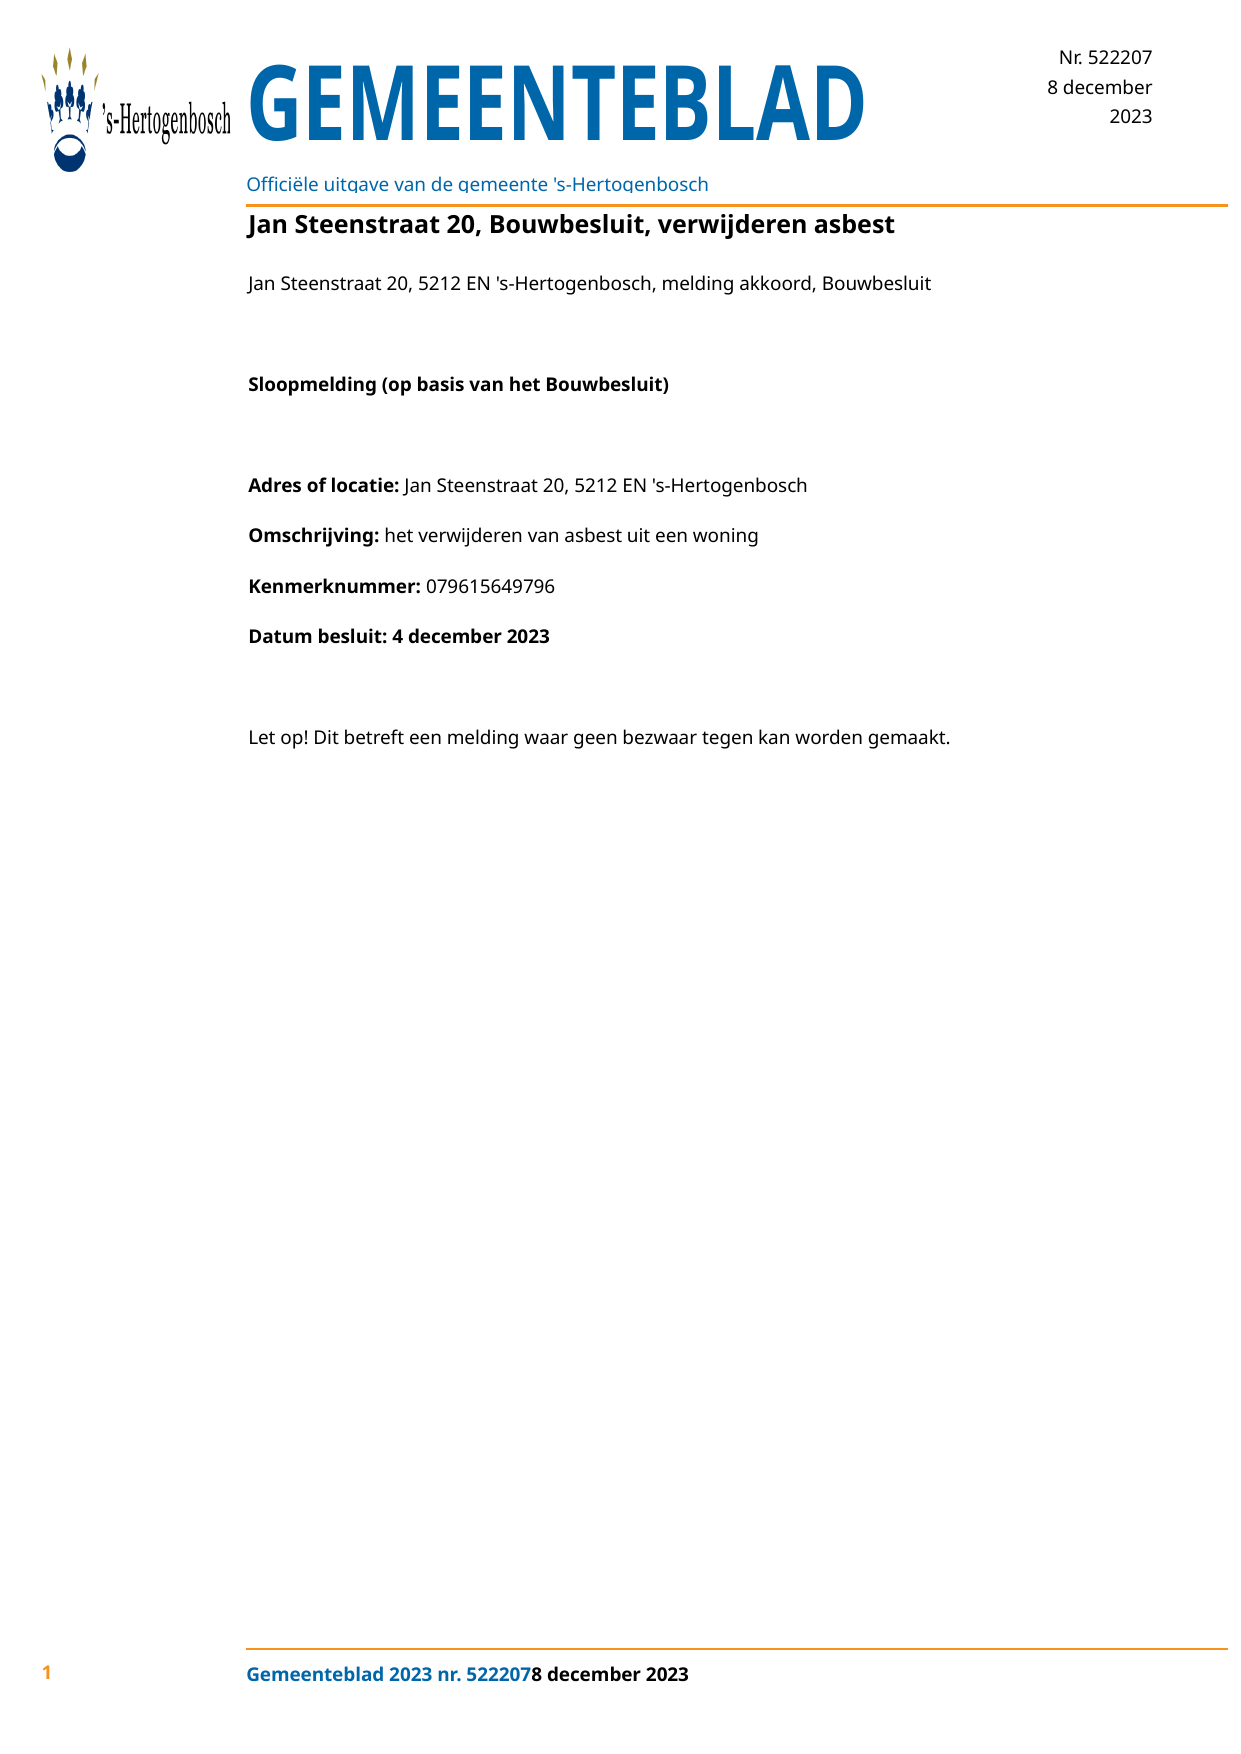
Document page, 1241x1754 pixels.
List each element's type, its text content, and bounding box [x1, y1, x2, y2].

text Kenmerknummer: 079615649796 [248, 573, 1152, 598]
text Let op! Dit betreft een melding waar geen bezwaar tegen kan worden gemaakt. [248, 724, 1152, 750]
text Sloopmelding (op basis van het Bouwbesluit) [248, 371, 1152, 397]
text Jan Steenstraat 20, 5212 EN 's-Hertogenbosch, melding akkoord, Bouwbesluit [248, 270, 1152, 296]
picture [41, 47, 231, 172]
text Omschrijving: het verwijderen van asbest uit een woning [248, 522, 1152, 548]
text Jan Steenstraat 20, Bouwbesluit, verwijderen asbest [248, 207, 1152, 241]
text Datum besluit: 4 december 2023 [248, 623, 1152, 649]
text Adres of locatie: Jan Steenstraat 20, 5212 EN 's-Hertogenbosch [248, 472, 1152, 498]
